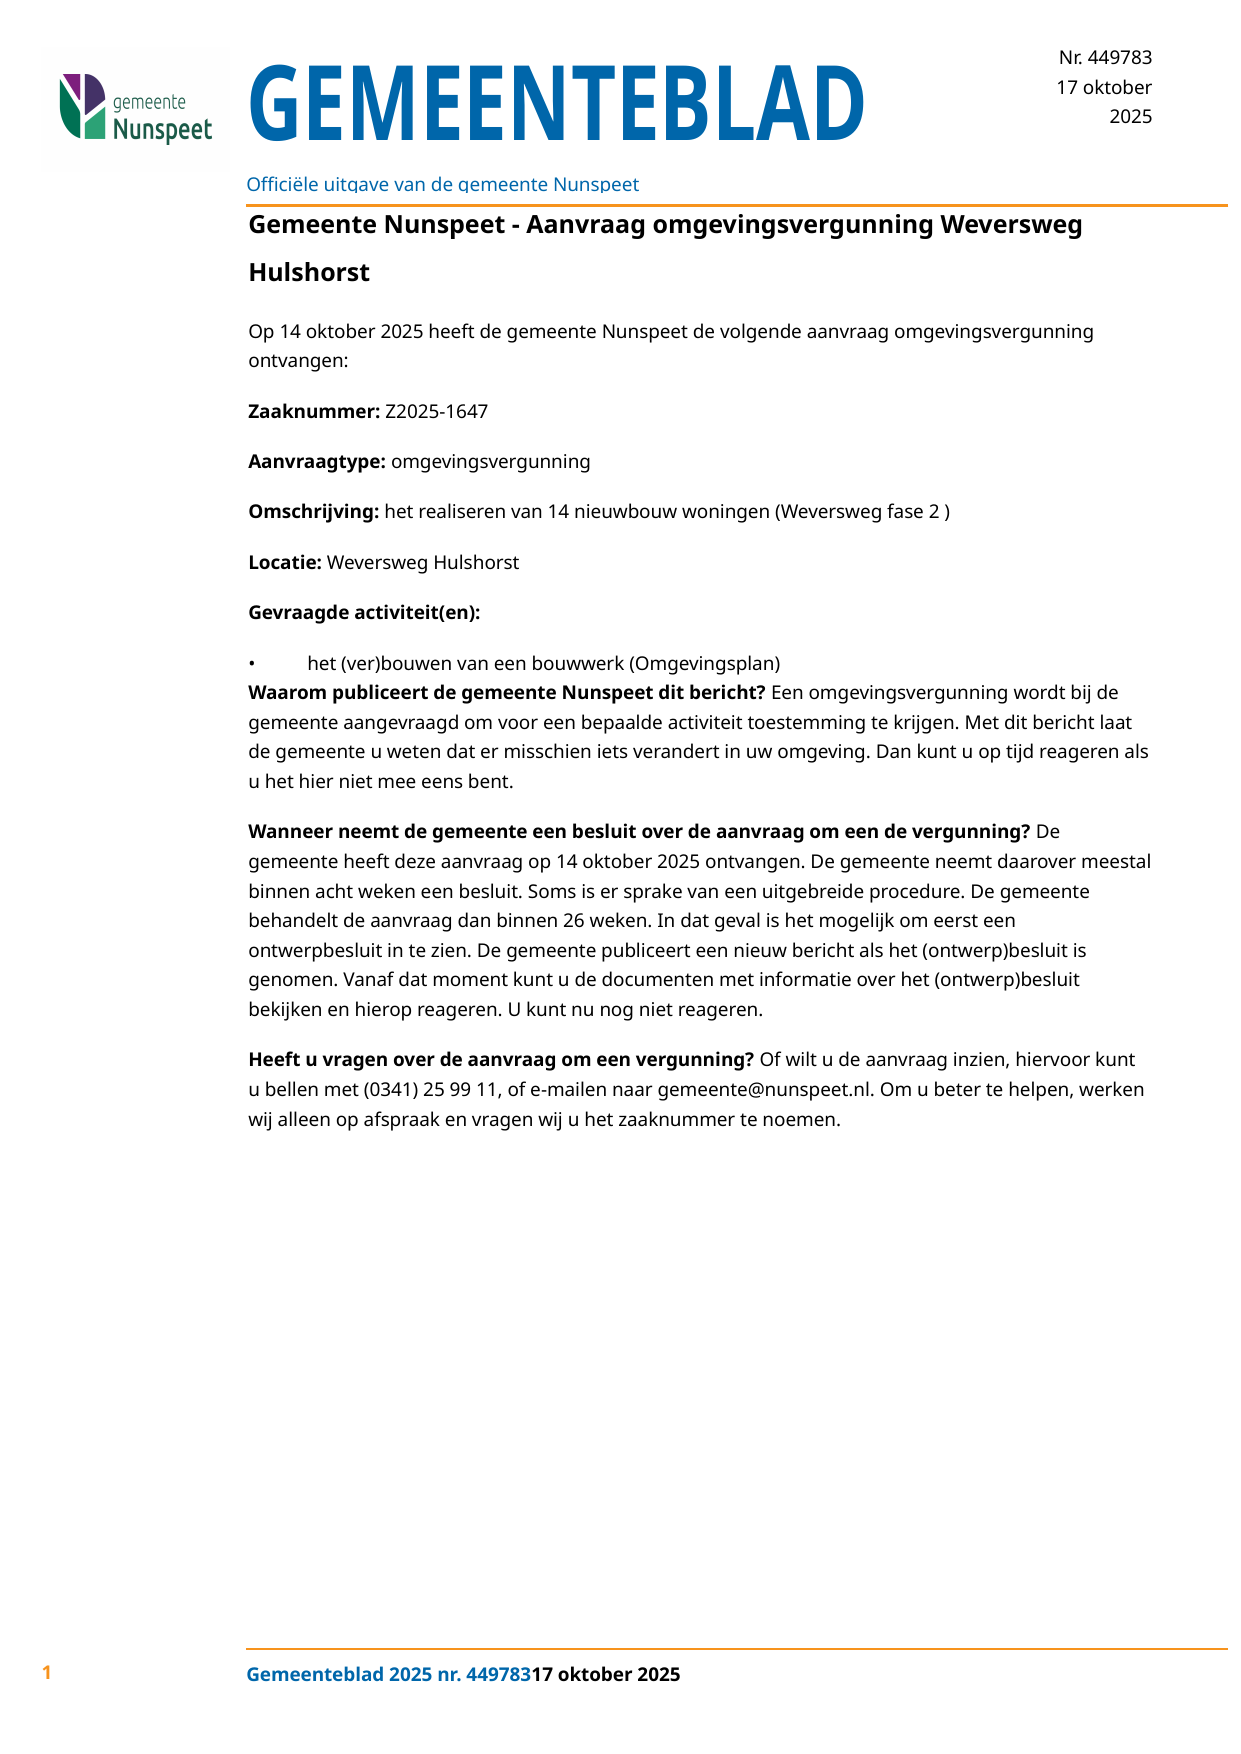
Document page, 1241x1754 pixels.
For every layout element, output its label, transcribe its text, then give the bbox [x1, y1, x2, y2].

text Wanneer neemt de gemeente een besluit over de aanvraag om een de vergunning? De gemeente heeft deze aanvraag op 14 oktober 2025 ontvangen. De gemeente neemt daarover meestal binnen acht weken een besluit. Soms is er sprake van een uitgebreide procedure. De gemeente behandelt de aanvraag dan binnen 26 weken. In dat geval is het mogelijk om eerst een ontwerpbesluit in te zien. De gemeente publiceert een nieuw bericht als het (ontwerp)besluit is genomen. Vanaf dat moment kunt u de documenten met informatie over het (ontwerp)besluit bekijken en hierop reageren. U kunt nu nog niet reageren. [248, 819, 1152, 1022]
text Omschrijving: het realiseren van 14 nieuwbouw woningen (Weversweg fase 2 ) [248, 499, 1152, 524]
text Aanvraagtype: omgevingsvergunning [248, 448, 1152, 474]
text Gemeente Nunspeet - Aanvraag omgevingsvergunning Weversweg Hulshorst [248, 207, 1152, 288]
text Op 14 oktober 2025 heeft de gemeente Nunspeet de volgende aanvraag omgevingsvergunning ontvangen: [248, 318, 1152, 373]
text Gevraagde activiteit(en): [248, 599, 1152, 625]
text Zaaknummer: Z2025-1647 [248, 398, 1152, 424]
list het (ver)bouwen van een bouwwerk (Omgevingsplan) [248, 650, 1152, 676]
text Waarom publiceert de gemeente Nunspeet dit bericht? Een omgevingsvergunning wordt bij de gemeente aangevraagd om voor een bepaalde activiteit toestemming te krijgen. Met dit bericht laat de gemeente u weten dat er misschien iets verandert in uw omgeving. Dan kunt u op tijd reageren als u het hier niet mee eens bent. [248, 679, 1152, 794]
text Heeft u vragen over de aanvraag om een vergunning? Of wilt u de aanvraag inzien, hiervoor kunt u bellen met (0341) 25 99 11, of e-mailen naar gemeente@nunspeet.nl. Om u beter te helpen, werken wij alleen op afspraak en vragen wij u het zaaknummer te noemen. [248, 1047, 1152, 1132]
text Locatie: Weversweg Hulshorst [248, 549, 1152, 575]
picture [41, 47, 231, 172]
